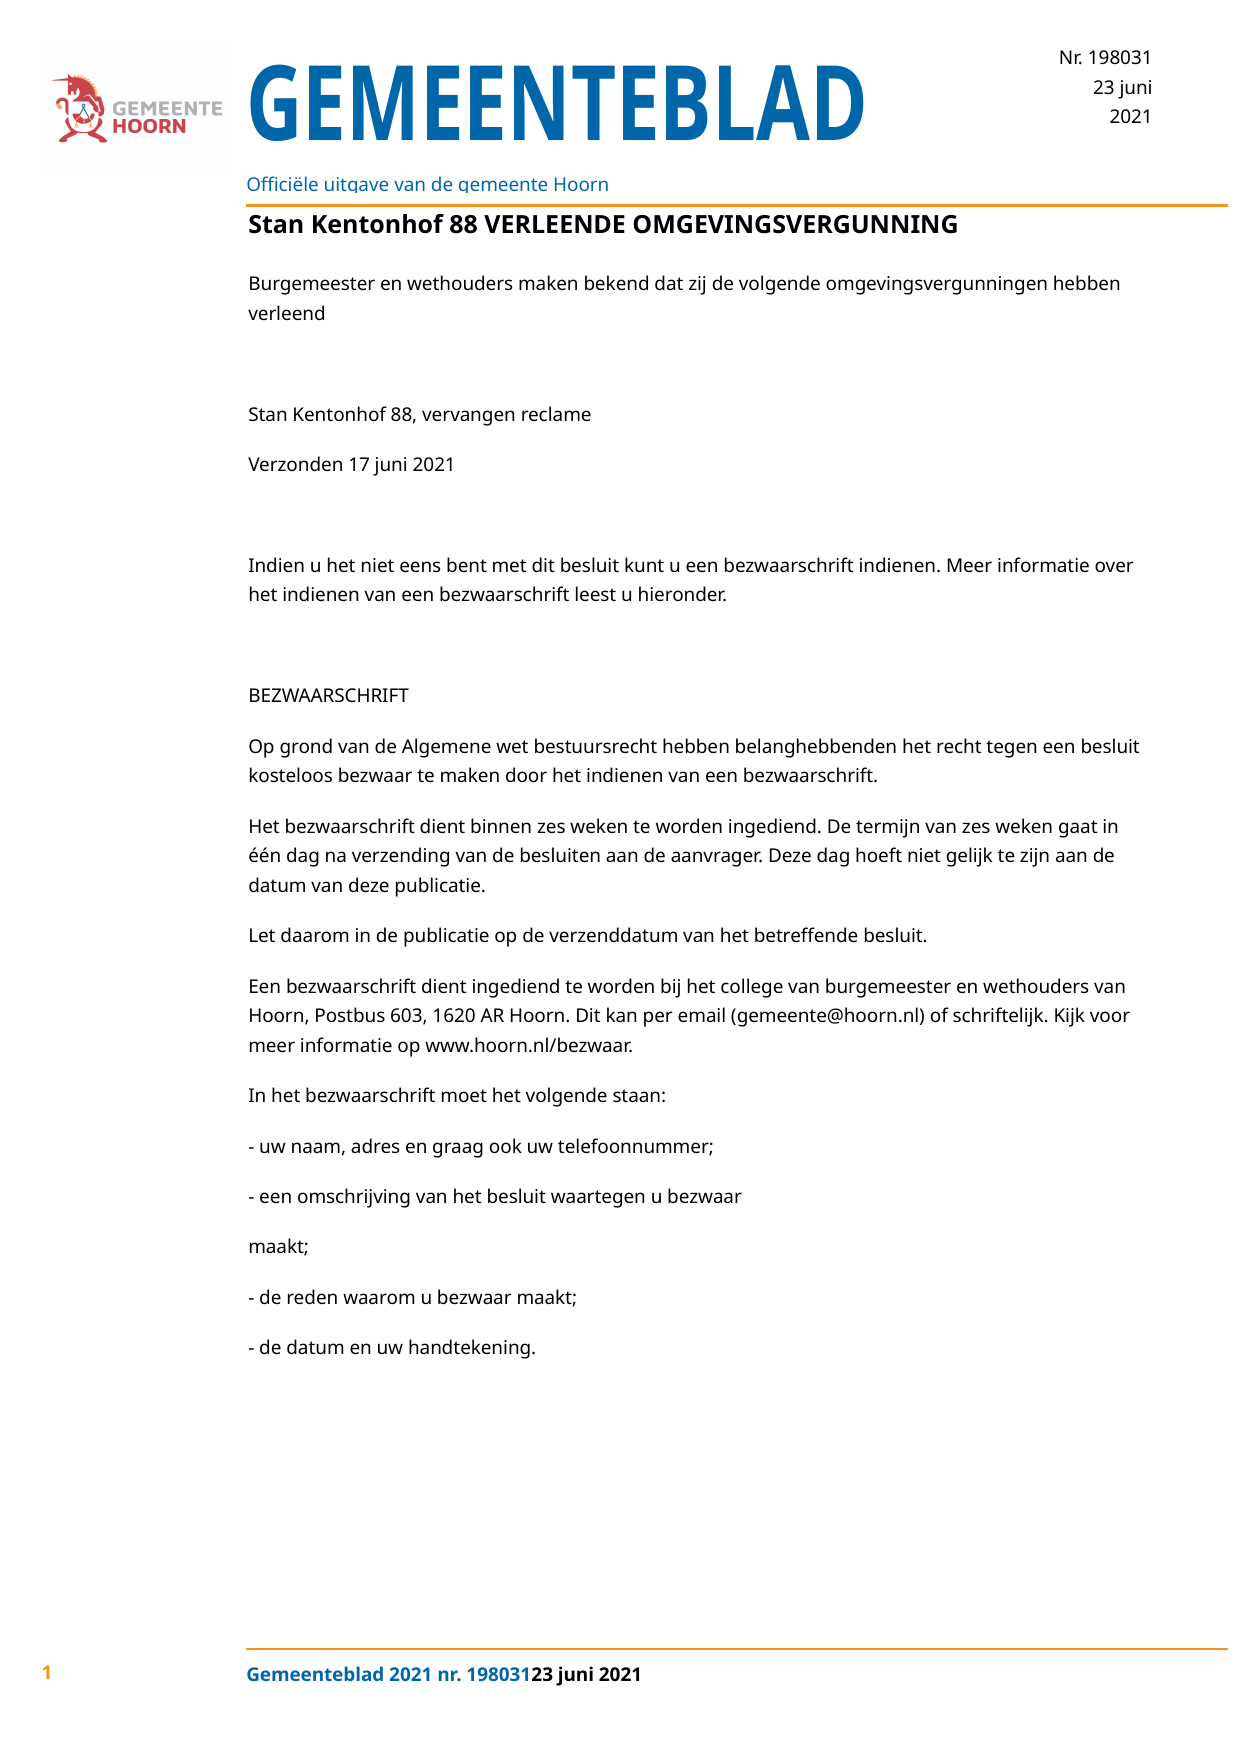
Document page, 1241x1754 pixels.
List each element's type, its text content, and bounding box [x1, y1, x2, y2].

text Let daarom in de publicatie op de verzenddatum van het betreffende besluit. [248, 922, 1152, 948]
text Een bezwaarschrift dient ingediend te worden bij het college van burgemeester en wethouders van Hoorn, Postbus 603, 1620 AR Hoorn. Dit kan per email (gemeente@hoorn.nl) of schriftelijk. Kijk voor meer informatie op www.hoorn.nl/bezwaar. [248, 973, 1152, 1058]
text BEZWAARSCHRIFT [248, 682, 1152, 708]
picture [41, 47, 231, 172]
text In het bezwaarschrift moet het volgende staan: [248, 1082, 1152, 1108]
text - uw naam, adres en graag ook uw telefoonnummer; [248, 1133, 1152, 1158]
text Indien u het niet eens bent met dit besluit kunt u een bezwaarschrift indienen. Meer informatie over het indienen van een bezwaarschrift leest u hieronder. [248, 552, 1152, 607]
text - de reden waarom u bezwaar maakt; [248, 1284, 1152, 1310]
text Verzonden 17 juni 2021 [248, 451, 1152, 477]
text Het bezwaarschrift dient binnen zes weken te worden ingediend. De termijn van zes weken gaat in één dag na verzending van de besluiten aan de aanvrager. Deze dag hoeft niet gelijk te zijn aan de datum van deze publicatie. [248, 813, 1152, 898]
text maakt; [248, 1234, 1152, 1259]
text Op grond van de Algemene wet bestuursrecht hebben belanghebbenden het recht tegen een besluit kosteloos bezwaar te maken door het indienen van een bezwaarschrift. [248, 733, 1152, 788]
text - een omschrijving van het besluit waartegen u bezwaar [248, 1183, 1152, 1209]
text Stan Kentonhof 88 VERLEENDE OMGEVINGSVERGUNNING [248, 207, 1152, 241]
text Stan Kentonhof 88, vervangen reclame [248, 401, 1152, 426]
text Burgemeester en wethouders maken bekend dat zij de volgende omgevingsvergunningen hebben verleend [248, 270, 1152, 326]
text - de datum en uw handtekening. [248, 1334, 1152, 1360]
